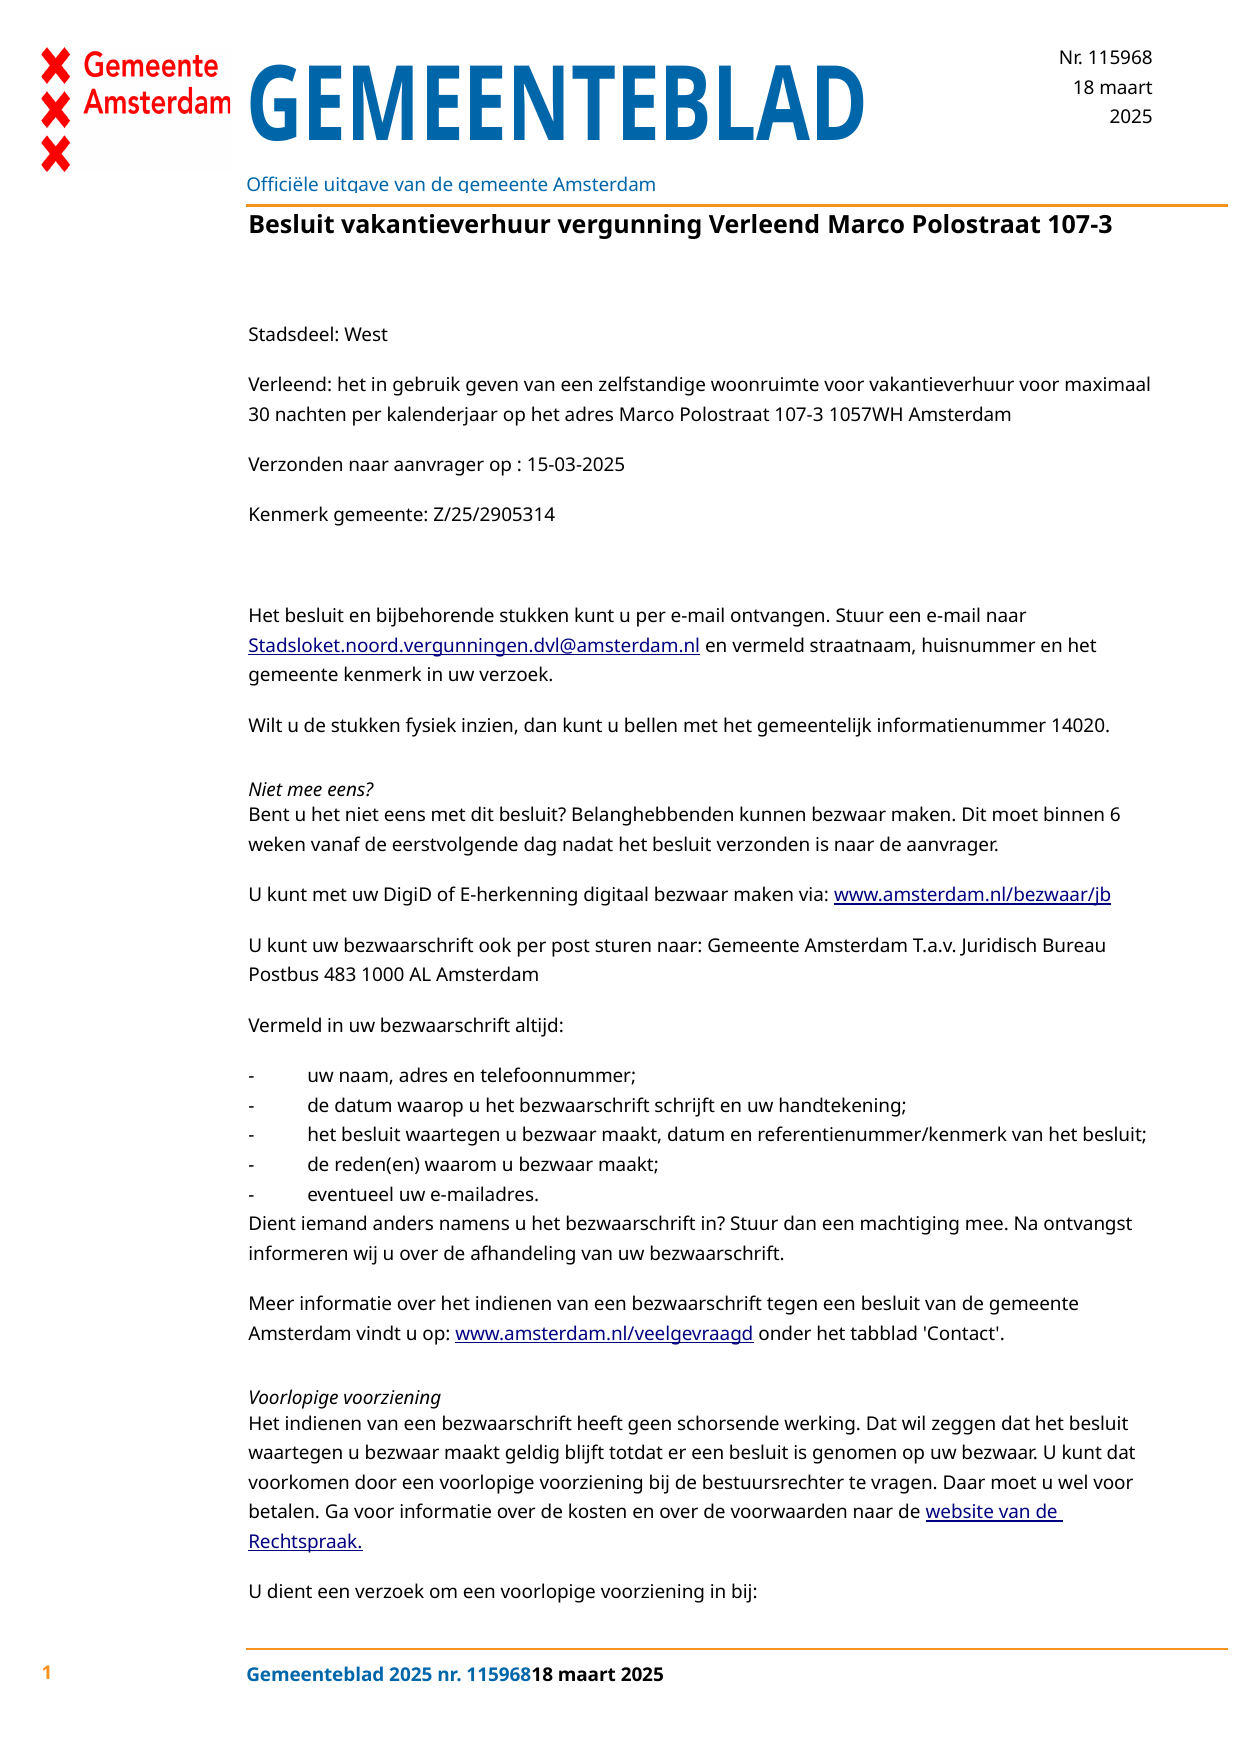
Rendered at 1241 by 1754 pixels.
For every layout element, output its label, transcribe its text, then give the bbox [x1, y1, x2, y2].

text U kunt uw bezwaarschrift ook per post sturen naar: Gemeente Amsterdam T.a.v. Juridisch Bureau Postbus 483 1000 AL Amsterdam [248, 932, 1152, 987]
text Voorlopige voorziening [248, 1384, 1152, 1410]
text Het indienen van een bezwaarschrift heeft geen schorsende werking. Dat wil zeggen dat het besluit waartegen u bezwaar maakt geldig blijft totdat er een besluit is genomen op uw bezwaar. U kunt dat voorkomen door een voorlopige voorziening bij de bestuursrechter te vragen. Daar moet u wel voor betalen. Ga voor informatie over de kosten en over de voorwaarden naar de website van de Rechtspraak. [248, 1410, 1152, 1554]
list uw naam, adres en telefoonnummer; [248, 1062, 1152, 1088]
text Stadsdeel: West [248, 321, 1152, 346]
list de reden(en) waarom u bezwaar maakt; [248, 1151, 1152, 1177]
text Verleend: het in gebruik geven van een zelfstandige woonruimte voor vakantieverhuur voor maximaal 30 nachten per kalenderjaar op het adres Marco Polostraat 107-3 1057WH Amsterdam [248, 371, 1152, 426]
list eventueel uw e-mailadres. [248, 1181, 1152, 1207]
text Niet mee eens? [248, 776, 1152, 802]
text Het besluit en bijbehorende stukken kunt u per e-mail ontvangen. Stuur een e-mail naar Stadsloket.noord.vergunningen.dvl@amsterdam.nl en vermeld straatnaam, huisnummer en het gemeente kenmerk in uw verzoek. [248, 602, 1152, 687]
text U kunt met uw DigiD of E-herkenning digitaal bezwaar maken via: www.amsterdam.nl/bezwaar/jb [248, 882, 1152, 907]
list het besluit waartegen u bezwaar maakt, datum en referentienummer/kenmerk van het besluit; [248, 1122, 1152, 1147]
text U dient een verzoek om een voorlopige voorziening in bij: [248, 1578, 1152, 1604]
text Kenmerk gemeente: Z/25/2905314 [248, 502, 1152, 527]
text Meer informatie over het indienen van een bezwaarschrift tegen een besluit van de gemeente Amsterdam vindt u op: www.amsterdam.nl/veelgevraagd onder het tabblad 'Contact'. [248, 1290, 1152, 1346]
text Bent u het niet eens met dit besluit? Belanghebbenden kunnen bezwaar maken. Dit moet binnen 6 weken vanaf de eerstvolgende dag nadat het besluit verzonden is naar de aanvrager. [248, 802, 1152, 857]
text Besluit vakantieverhuur vergunning Verleend Marco Polostraat 107-3 [248, 207, 1152, 241]
text Vermeld in uw bezwaarschrift altijd: [248, 1012, 1152, 1038]
text Dient iemand anders namens u het bezwaarschrift in? Stuur dan een machtiging mee. Na ontvangst informeren wij u over de afhandeling van uw bezwaarschrift. [248, 1210, 1152, 1266]
picture [41, 47, 231, 172]
text Verzonden naar aanvrager op : 15-03-2025 [248, 451, 1152, 477]
list de datum waarop u het bezwaarschrift schrijft en uw handtekening; [248, 1092, 1152, 1118]
text Wilt u de stukken fysiek inzien, dan kunt u bellen met het gemeentelijk informatienummer 14020. [248, 712, 1152, 738]
